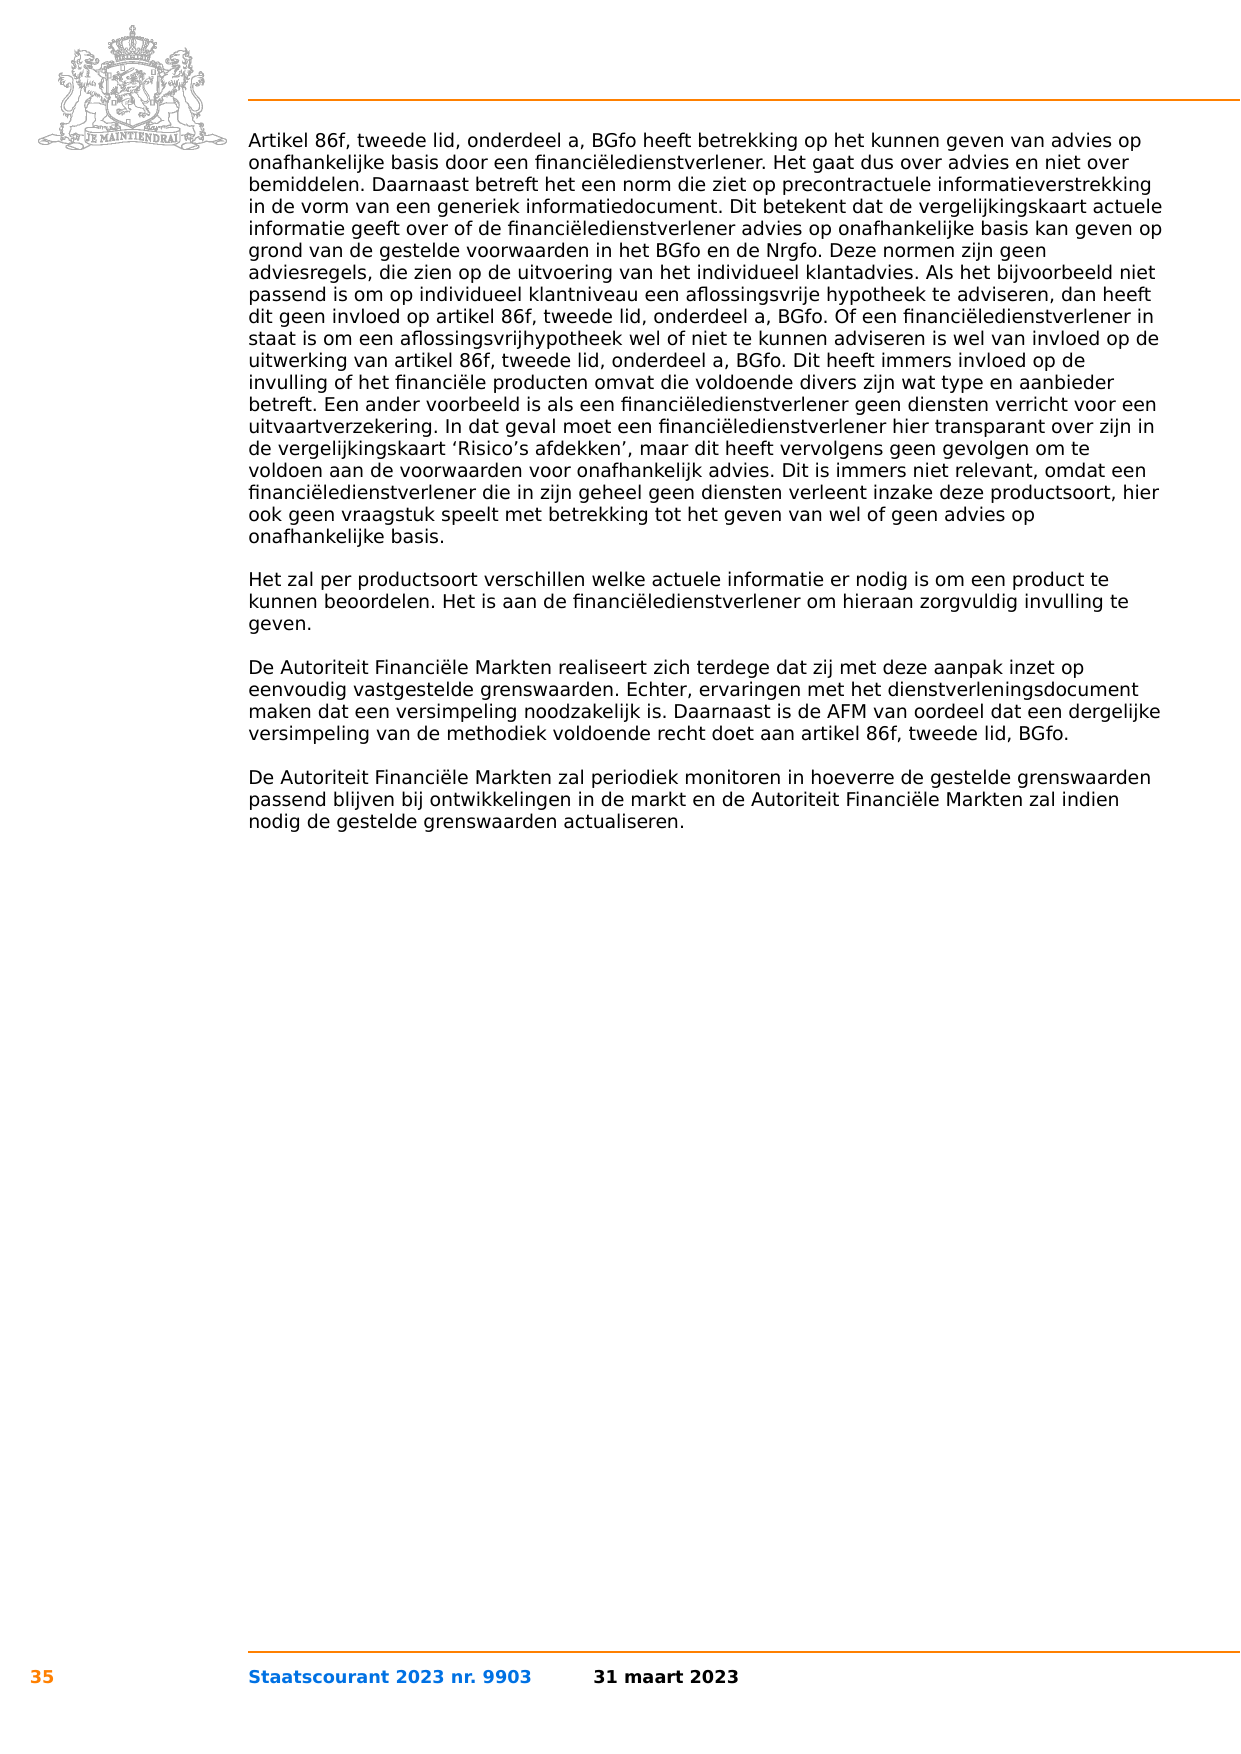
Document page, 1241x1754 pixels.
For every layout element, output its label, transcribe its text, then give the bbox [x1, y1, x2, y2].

text Het zal per productsoort verschillen welke actuele informatie er nodig is om een product te kunnen beoordelen. Het is aan de financiëledienstverlener om hieraan zorgvuldig invulling te geven. [248, 569, 1163, 635]
text Artikel 86f, tweede lid, onderdeel a, BGfo heeft betrekking op het kunnen geven van advies op onafhankelijke basis door een financiëledienstverlener. Het gaat dus over advies en niet over bemiddelen. Daarnaast betreft het een norm die ziet op precontractuele informatieverstrekking in de vorm van een generiek informatiedocument. Dit betekent dat de vergelijkingskaart actuele informatie geeft over of de financiëledienstverlener advies op onafhankelijke basis kan geven op grond van de gestelde voorwaarden in het BGfo en de Nrgfo. Deze normen zijn geen adviesregels, die zien op de uitvoering van het individueel klantadvies. Als het bijvoorbeeld niet passend is om op individueel klantniveau een aflossingsvrije hypotheek te adviseren, dan heeft dit geen invloed op artikel 86f, tweede lid, onderdeel a, BGfo. Of een financiëledienstverlener in staat is om een aflossingsvrijhypotheek wel of niet te kunnen adviseren is wel van invloed op de uitwerking van artikel 86f, tweede lid, onderdeel a, BGfo. Dit heeft immers invloed op de invulling of het financiële producten omvat die voldoende divers zijn wat type en aanbieder betreft. Een ander voorbeeld is als een financiëledienstverlener geen diensten verricht voor een uitvaartverzekering. In dat geval moet een financiëledienstverlener hier transparant over zijn in de vergelijkingskaart ‘Risico’s afdekken’, maar dit heeft vervolgens geen gevolgen om te voldoen aan de voorwaarden voor onafhankelijk advies. Dit is immers niet relevant, omdat een financiëledienstverlener die in zijn geheel geen diensten verleent inzake deze productsoort, hier ook geen vraagstuk speelt met betrekking tot het geven van wel of geen advies op onafhankelijke basis. [248, 130, 1163, 547]
picture [38, 25, 227, 150]
text De Autoriteit Financiële Markten zal periodiek monitoren in hoeverre de gestelde grenswaarden passend blijven bij ontwikkelingen in de markt en de Autoriteit Financiële Markten zal indien nodig de gestelde grenswaarden actualiseren. [248, 767, 1163, 833]
text De Autoriteit Financiële Markten realiseert zich terdege dat zij met deze aanpak inzet op eenvoudig vastgestelde grenswaarden. Echter, ervaringen met het dienstverleningsdocument maken dat een versimpeling noodzakelijk is. Daarnaast is de AFM van oordeel dat een dergelijke versimpeling van de methodiek voldoende recht doet aan artikel 86f, tweede lid, BGfo. [248, 657, 1163, 745]
